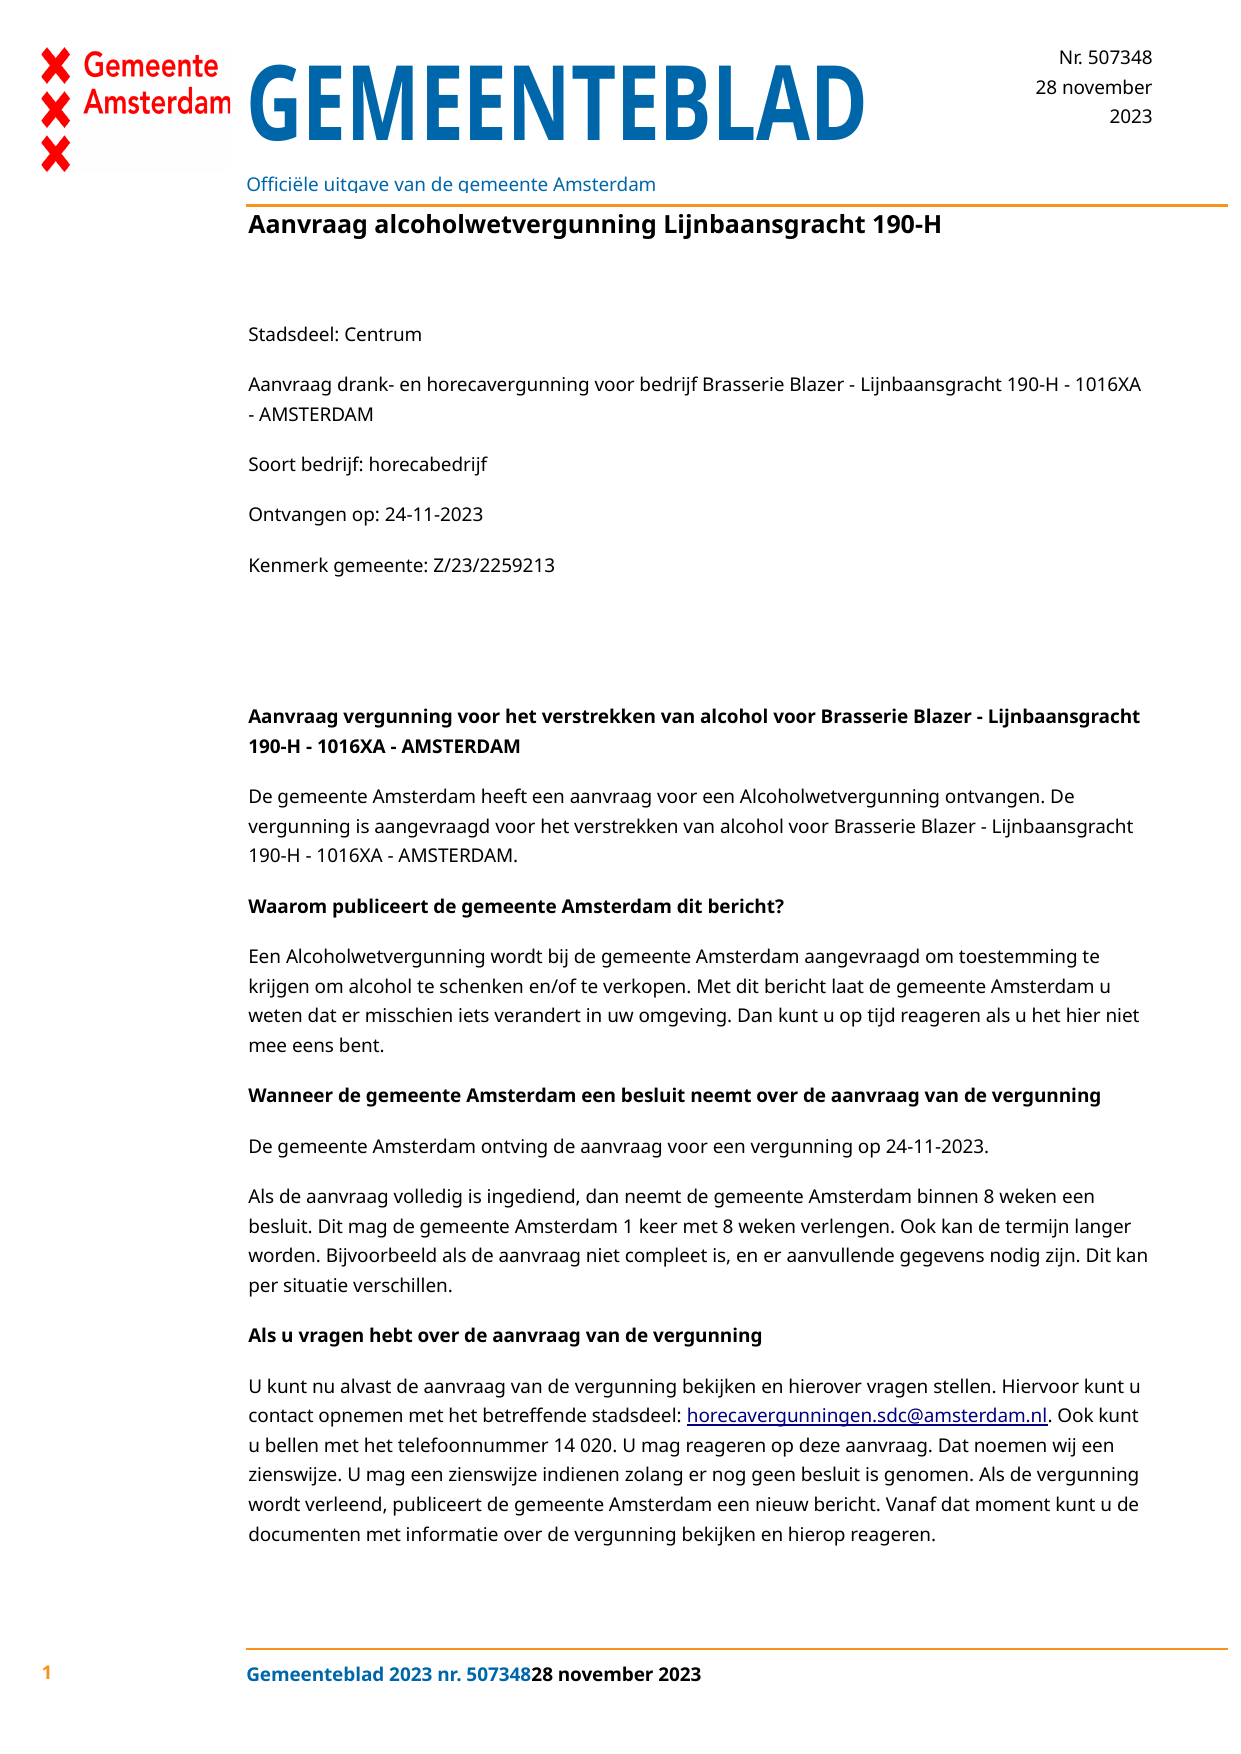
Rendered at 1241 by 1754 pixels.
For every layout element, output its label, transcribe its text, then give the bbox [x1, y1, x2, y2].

text Een Alcoholwetvergunning wordt bij de gemeente Amsterdam aangevraagd om toestemming te krijgen om alcohol te schenken en/of te verkopen. Met dit bericht laat de gemeente Amsterdam u weten dat er misschien iets verandert in uw omgeving. Dan kunt u op tijd reageren als u het hier niet mee eens bent. [248, 943, 1152, 1058]
text Kenmerk gemeente: Z/23/2259213 [248, 552, 1152, 578]
text U kunt nu alvast de aanvraag van de vergunning bekijken en hierover vragen stellen. Hiervoor kunt u contact opnemen met het betreffende stadsdeel: horecavergunningen.sdc@amsterdam.nl. Ook kunt u bellen met het telefoonnummer 14 020. U mag reageren op deze aanvraag. Dat noemen wij een zienswijze. U mag een zienswijze indienen zolang er nog geen besluit is genomen. Als de vergunning wordt verleend, publiceert de gemeente Amsterdam een nieuw bericht. Vanaf dat moment kunt u de documenten met informatie over de vergunning bekijken en hierop reageren. [248, 1373, 1152, 1546]
text Aanvraag vergunning voor het verstrekken van alcohol voor Brasserie Blazer - Lijnbaansgracht 190-H - 1016XA - AMSTERDAM [248, 703, 1152, 758]
text Ontvangen op: 24-11-2023 [248, 502, 1152, 527]
text Wanneer de gemeente Amsterdam een besluit neemt over de aanvraag van de vergunning [248, 1082, 1152, 1108]
text Aanvraag drank- en horecavergunning voor bedrijf Brasserie Blazer - Lijnbaansgracht 190-H - 1016XA - AMSTERDAM [248, 371, 1152, 426]
text Als u vragen hebt over de aanvraag van de vergunning [248, 1322, 1152, 1348]
text Aanvraag alcoholwetvergunning Lijnbaansgracht 190-H [248, 207, 1152, 241]
text Waarom publiceert de gemeente Amsterdam dit bericht? [248, 893, 1152, 918]
text De gemeente Amsterdam ontving de aanvraag voor een vergunning op 24-11-2023. [248, 1133, 1152, 1158]
text De gemeente Amsterdam heeft een aanvraag voor een Alcoholwetvergunning ontvangen. De vergunning is aangevraagd voor het verstrekken van alcohol voor Brasserie Blazer - Lijnbaansgracht 190-H - 1016XA - AMSTERDAM. [248, 783, 1152, 868]
text Stadsdeel: Centrum [248, 321, 1152, 346]
picture [41, 47, 231, 172]
text Als de aanvraag volledig is ingediend, dan neemt de gemeente Amsterdam binnen 8 weken een besluit. Dit mag de gemeente Amsterdam 1 keer met 8 weken verlengen. Ook kan de termijn langer worden. Bijvoorbeeld als de aanvraag niet compleet is, en er aanvullende gegevens nodig zijn. Dit kan per situatie verschillen. [248, 1183, 1152, 1298]
text Soort bedrijf: horecabedrijf [248, 451, 1152, 477]
